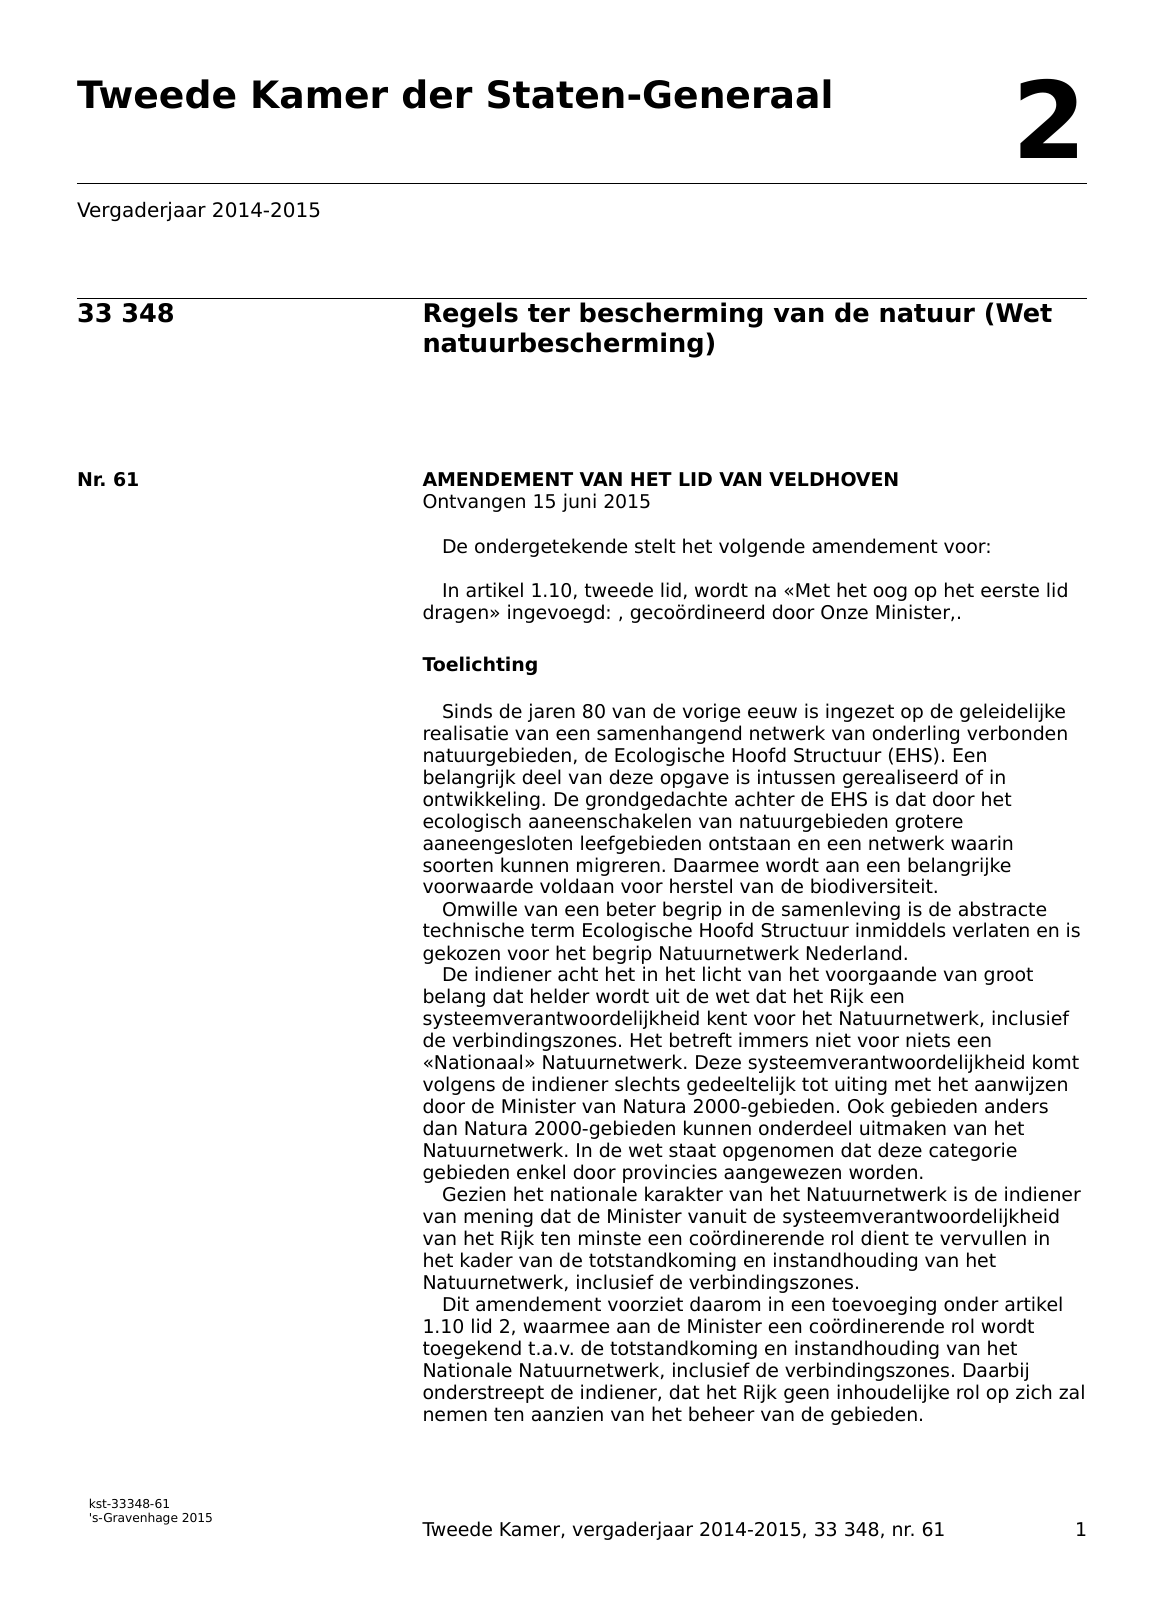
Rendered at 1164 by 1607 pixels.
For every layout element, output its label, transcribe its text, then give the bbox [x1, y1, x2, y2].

subtitle Toelichting [422, 654, 1087, 676]
text 's-Gravenhage 2015 [88, 1511, 323, 1525]
text Ontvangen 15 juni 2015 [422, 491, 1087, 513]
table_cell Vergaderjaar 2014-2015 [77, 184, 1087, 298]
text Sinds de jaren 80 van de vorige eeuw is ingezet op de geleidelijke realisatie van een samenhangend netwerk van onderling verbonden natuurgebieden, de Ecologische Hoofd Structuur (EHS). Een belangrijk deel van deze opgave is intussen gerealiseerd of in ontwikkeling. De grondgedachte achter de EHS is dat door het ecologisch aaneenschakelen van natuurgebieden grotere aaneengesloten leefgebieden ontstaan en een netwerk waarin soorten kunnen migreren. Daarmee wordt aan een belangrijke voorwaarde voldaan voor herstel van de biodiversiteit. [422, 701, 1087, 898]
subtitle 33 348 Regels ter bescherming van de natuur (Wet natuurbescherming) [77, 299, 1087, 358]
text Dit amendement voorziet daarom in een toevoeging onder artikel 1.10 lid 2, waarmee aan de Minister een coördinerende rol wordt toegekend t.a.v. de totstandkoming en instandhouding van het Nationale Natuurnetwerk, inclusief de verbindingszones. Daarbij onderstreept de indiener, dat het Rijk geen inhoudelijke rol op zich zal nemen ten aanzien van het beheer van de gebieden. [422, 1294, 1087, 1426]
text In artikel 1.10, tweede lid, wordt na «Met het oog op het eerste lid dragen» ingevoegd: , gecoördineerd door Onze Minister,. [422, 580, 1087, 624]
subtitle Nr. 61 AMENDEMENT VAN HET LID VAN VELDHOVEN [77, 469, 1087, 491]
text kst-33348-61 [88, 1497, 323, 1511]
text De ondergetekende stelt het volgende amendement voor: [422, 536, 1087, 557]
table_header 2 [886, 59, 1087, 183]
table_header Tweede Kamer der Staten-Generaal [77, 59, 886, 183]
text De indiener acht het in het licht van het voorgaande van groot belang dat helder wordt uit de wet dat het Rijk een systeemverantwoordelijkheid kent voor het Natuurnetwerk, inclusief de verbindingszones. Het betreft immers niet voor niets een «Nationaal» Natuurnetwerk. Deze systeemverantwoordelijkheid komt volgens de indiener slechts gedeeltelijk tot uiting met het aanwijzen door de Minister van Natura 2000-gebieden. Ook gebieden anders dan Natura 2000-gebieden kunnen onderdeel uitmaken van het Natuurnetwerk. In de wet staat opgenomen dat deze categorie gebieden enkel door provincies aangewezen worden. [422, 964, 1087, 1184]
text Gezien het nationale karakter van het Natuurnetwerk is de indiener van mening dat de Minister vanuit de systeemverantwoordelijkheid van het Rijk ten minste een coördinerende rol dient te vervullen in het kader van de totstandkoming en instandhouding van het Natuurnetwerk, inclusief de verbindingszones. [422, 1184, 1087, 1294]
text Omwille van een beter begrip in de samenleving is de abstracte technische term Ecologische Hoofd Structuur inmiddels verlaten en is gekozen voor het begrip Natuurnetwerk Nederland. [422, 898, 1087, 964]
